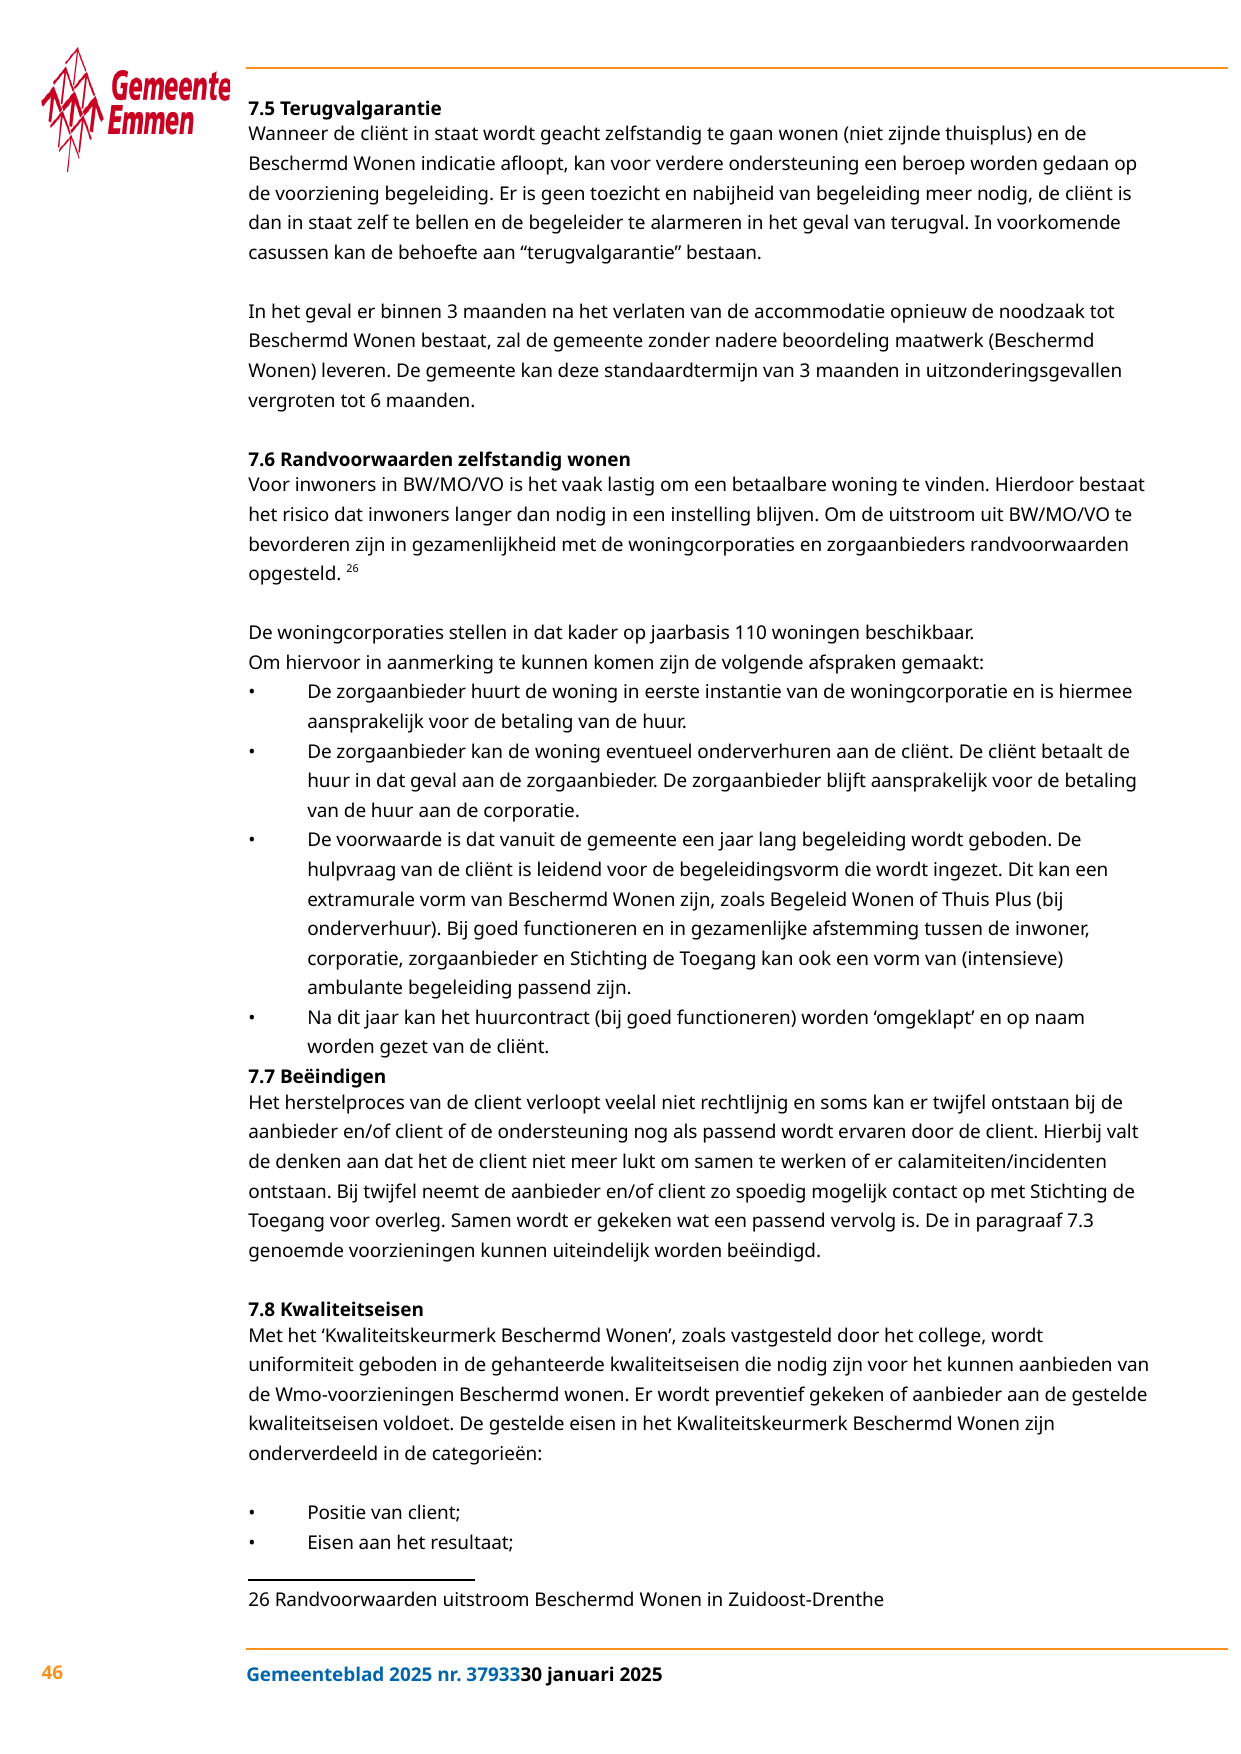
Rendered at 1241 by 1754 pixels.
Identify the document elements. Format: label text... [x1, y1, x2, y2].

list Eisen aan het resultaat; [248, 1529, 1152, 1555]
list De zorgaanbieder huurt de woning in eerste instantie van de woningcorporatie en is hiermee aansprakelijk voor de betaling van de huur. [248, 679, 1152, 734]
text 7.8 Kwaliteitseisen [248, 1296, 1152, 1322]
text Om hiervoor in aanmerking te kunnen komen zijn de volgende afspraken gemaakt: [248, 649, 1152, 675]
text In het geval er binnen 3 maanden na het verlaten van de accommodatie opnieuw de noodzaak tot Beschermd Wonen bestaat, zal de gemeente zonder nadere beoordeling maatwerk (Beschermd Wonen) leveren. De gemeente kan deze standaardtermijn van 3 maanden in uitzonderingsgevallen vergroten tot 6 maanden. [248, 298, 1152, 412]
text Voor inwoners in BW/MO/VO is het vaak lastig om een betaalbare woning te vinden. Hierdoor bestaat het risico dat inwoners langer dan nodig in een instelling blijven. Om de uitstroom uit BW/MO/VO te bevorderen zijn in gezamenlijkheid met de woningcorporaties en zorgaanbieders randvoorwaarden opgesteld. [248, 472, 1152, 586]
list De voorwaarde is dat vanuit de gemeente een jaar lang begeleiding wordt geboden. De hulpvraag van de cliënt is leidend voor de begeleidingsvorm die wordt ingezet. Dit kan een extramurale vorm van Beschermd Wonen zijn, zoals Begeleid Wonen of Thuis Plus (bij onderverhuur). Bij goed functioneren en in gezamenlijke afstemming tussen de inwoner, corporatie, zorgaanbieder en Stichting de Toegang kan ook een vorm van (intensieve) ambulante begeleiding passend zijn. [248, 827, 1152, 1000]
text Het herstelproces van de client verloopt veelal niet rechtlijnig en soms kan er twijfel ontstaan bij de aanbieder en/of client of de ondersteuning nog als passend wordt ervaren door de client. Hierbij valt de denken aan dat het de client niet meer lukt om samen te werken of er calamiteiten/incidenten ontstaan. Bij twijfel neemt de aanbieder en/of client zo spoedig mogelijk contact op met Stichting de Toegang voor overleg. Samen wordt er gekeken wat een passend vervolg is. De in paragraaf 7.3 genoemde voorzieningen kunnen uiteindelijk worden beëindigd. [248, 1089, 1152, 1263]
list Positie van client; [248, 1499, 1152, 1525]
text Randvoorwaarden uitstroom Beschermd Wonen in Zuidoost-Drenthe [248, 1586, 1152, 1612]
list De zorgaanbieder kan de woning eventueel onderverhuren aan de cliënt. De cliënt betaalt de huur in dat geval aan de zorgaanbieder. De zorgaanbieder blijft aansprakelijk voor de betaling van de huur aan de corporatie. [248, 738, 1152, 823]
text 7.6 Randvoorwaarden zelfstandig wonen [248, 446, 1152, 472]
picture [41, 47, 231, 172]
text De woningcorporaties stellen in dat kader op jaarbasis 110 woningen beschikbaar. [248, 619, 1152, 645]
text Met het ‘Kwaliteitskeurmerk Beschermd Wonen’, zoals vastgesteld door het college, wordt uniformiteit geboden in de gehanteerde kwaliteitseisen die nodig zijn voor het kunnen aanbieden van de Wmo-voorzieningen Beschermd wonen. Er wordt preventief gekeken of aanbieder aan de gestelde kwaliteitseisen voldoet. De gestelde eisen in het Kwaliteitskeurmerk Beschermd Wonen zijn onderverdeeld in de categorieën: [248, 1322, 1152, 1466]
text 7.5 Terugvalgarantie [248, 95, 1152, 121]
list Na dit jaar kan het huurcontract (bij goed functioneren) worden ‘omgeklapt’ en op naam worden gezet van de cliënt. [248, 1004, 1152, 1059]
text 7.7 Beëindigen [248, 1063, 1152, 1089]
text Wanneer de cliënt in staat wordt geacht zelfstandig te gaan wonen (niet zijnde thuisplus) en de Beschermd Wonen indicatie afloopt, kan voor verdere ondersteuning een beroep worden gedaan op de voorziening begeleiding. Er is geen toezicht en nabijheid van begeleiding meer nodig, de cliënt is dan in staat zelf te bellen en de begeleider te alarmeren in het geval van terugval. In voorkomende casussen kan de behoefte aan “terugvalgarantie” bestaan. [248, 121, 1152, 264]
